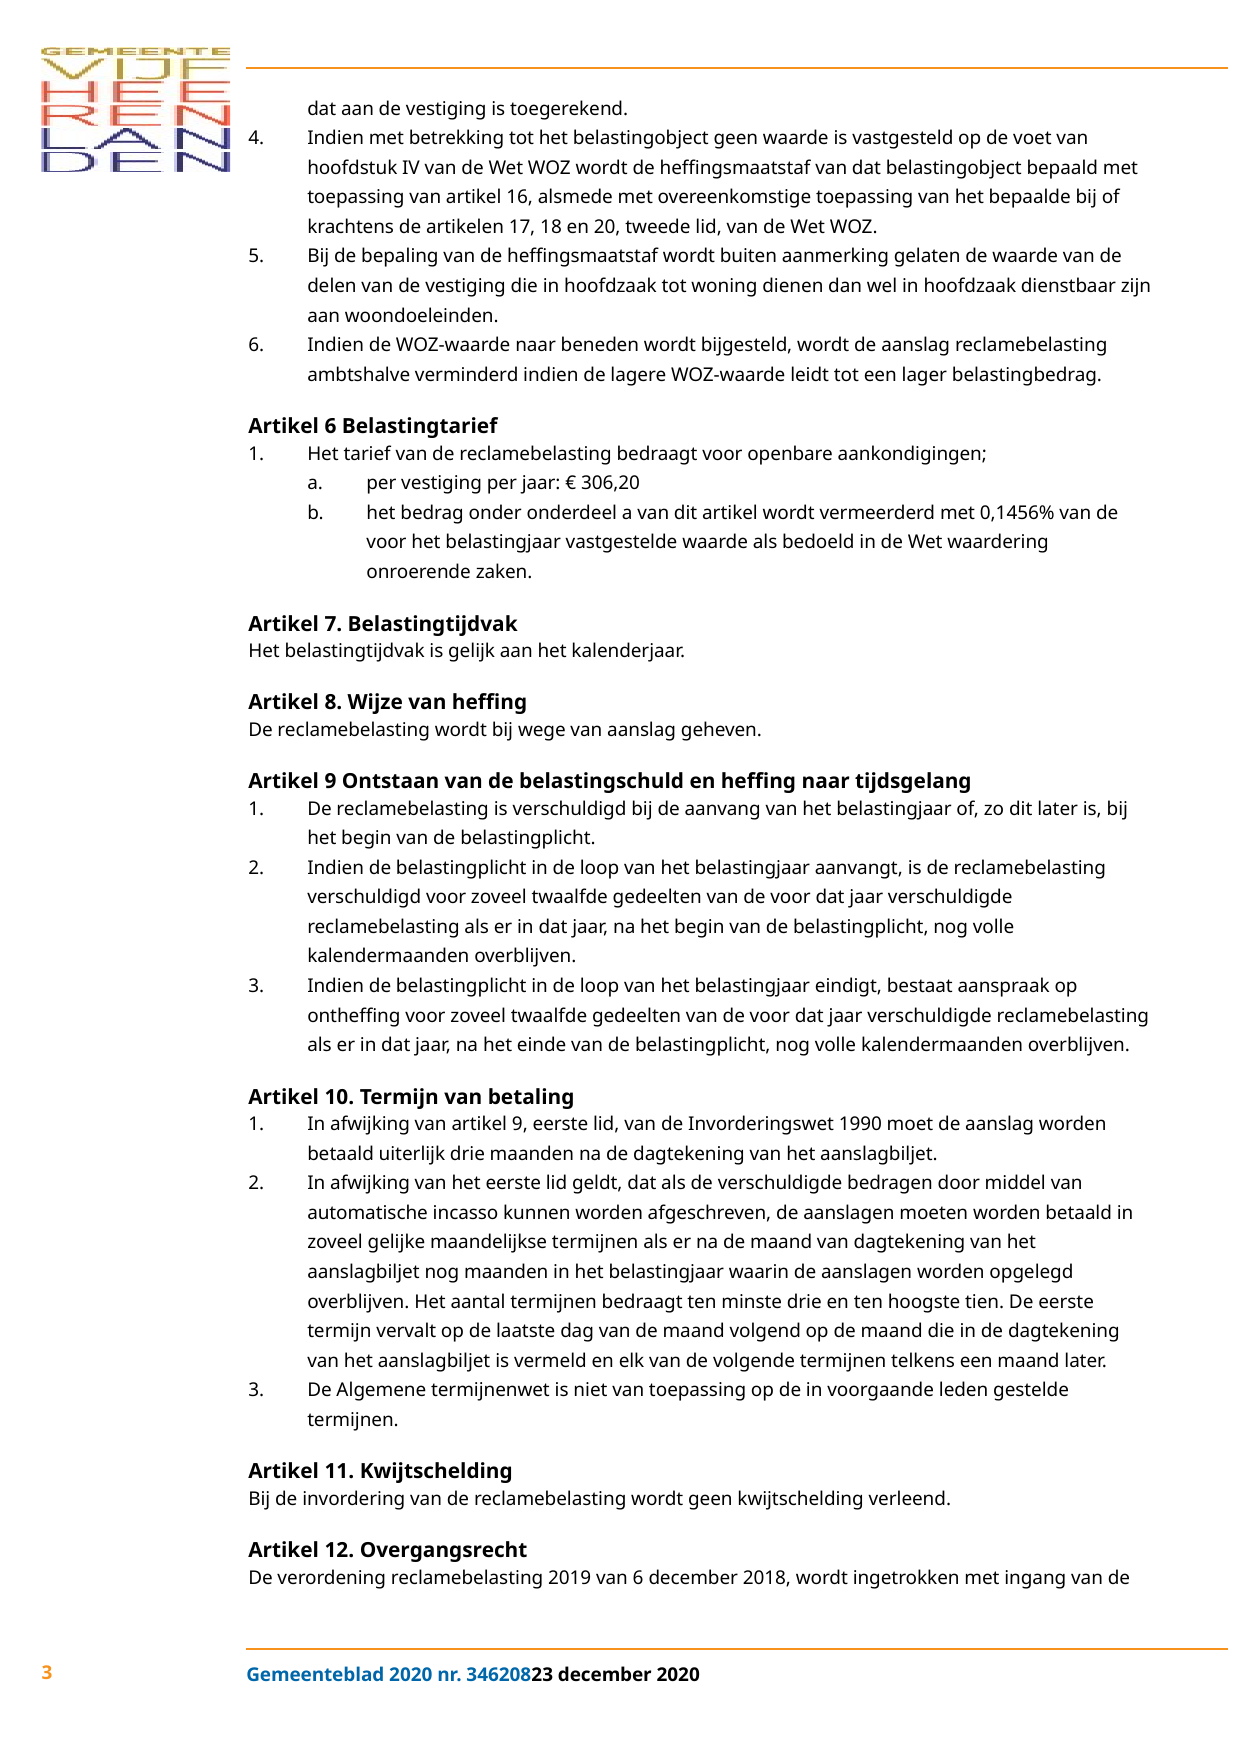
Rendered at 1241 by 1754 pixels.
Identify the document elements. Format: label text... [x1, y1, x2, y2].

text Artikel 11. Kwijtschelding [248, 1457, 1152, 1485]
text De reclamebelasting wordt bij wege van aanslag geheven. [248, 716, 1152, 742]
list per vestiging per jaar: € 306,20 [307, 469, 1152, 495]
list Bij de bepaling van de heffingsmaatstaf wordt buiten aanmerking gelaten de waarde van de delen van de vestiging die in hoofdzaak tot woning dienen dan wel in hoofdzaak dienstbaar zijn aan woondoeleinden. [248, 243, 1152, 328]
list De reclamebelasting is verschuldigd bij de aanvang van het belastingjaar of, zo dit later is, bij het begin van de belastingplicht. [248, 795, 1152, 850]
list Indien de WOZ-waarde naar beneden wordt bijgesteld, wordt de aanslag reclamebelasting ambtshalve verminderd indien de lagere WOZ-waarde leidt tot een lager belastingbedrag. [248, 331, 1152, 387]
list De Algemene termijnenwet is niet van toepassing op de in voorgaande leden gestelde termijnen. [248, 1377, 1152, 1432]
list In afwijking van artikel 9, eerste lid, van de Invorderingswet 1990 moet de aanslag worden betaald uiterlijk drie maanden na de dagtekening van het aanslagbiljet. [248, 1110, 1152, 1166]
text Artikel 12. Overgangsrecht [248, 1535, 1152, 1564]
text Artikel 7. Belastingtijdvak [248, 609, 1152, 637]
text Artikel 8. Wijze van heffing [248, 687, 1152, 716]
list Indien de belastingplicht in de loop van het belastingjaar aanvangt, is de reclamebelasting verschuldigd voor zoveel twaalfde gedeelten van de voor dat jaar verschuldigde reclamebelasting als er in dat jaar, na het begin van de belastingplicht, nog volle kalendermaanden overblijven. [248, 854, 1152, 968]
picture [41, 47, 231, 172]
list dat aan de vestiging is toegerekend. [248, 95, 1152, 121]
text Artikel 10. Termijn van betaling [248, 1082, 1152, 1110]
list Indien met betrekking tot het belastingobject geen waarde is vastgesteld op de voet van hoofdstuk IV van de Wet WOZ wordt de heffingsmaatstaf van dat belastingobject bepaald met toepassing van artikel 16, alsmede met overeenkomstige toepassing van het bepaalde bij of krachtens de artikelen 17, 18 en 20, tweede lid, van de Wet WOZ. [248, 124, 1152, 239]
text Bij de invordering van de reclamebelasting wordt geen kwijtschelding verleend. [248, 1485, 1152, 1511]
list In afwijking van het eerste lid geldt, dat als de verschuldigde bedragen door middel van automatische incasso kunnen worden afgeschreven, de aanslagen moeten worden betaald in zoveel gelijke maandelijkse termijnen als er na de maand van dagtekening van het aanslagbiljet nog maanden in het belastingjaar waarin de aanslagen worden opgelegd overblijven. Het aantal termijnen bedraagt ten minste drie en ten hoogste tien. De eerste termijn vervalt op de laatste dag van de maand volgend op de maand die in de dagtekening van het aanslagbiljet is vermeld en elk van de volgende termijnen telkens een maand later. [248, 1169, 1152, 1373]
text Het belastingtijdvak is gelijk aan het kalenderjaar. [248, 637, 1152, 663]
list Het tarief van de reclamebelasting bedraagt voor openbare aankondigingen; [248, 440, 1152, 466]
list Indien de belastingplicht in de loop van het belastingjaar eindigt, bestaat aanspraak op ontheffing voor zoveel twaalfde gedeelten van de voor dat jaar verschuldigde reclamebelasting als er in dat jaar, na het einde van de belastingplicht, nog volle kalendermaanden overblijven. [248, 972, 1152, 1057]
text De verordening reclamebelasting 2019 van 6 december 2018, wordt ingetrokken met ingang van de [248, 1564, 1152, 1589]
text Artikel 9 Ontstaan van de belastingschuld en heffing naar tijdsgelang [248, 766, 1152, 795]
text Artikel 6 Belastingtarief [248, 411, 1152, 440]
list het bedrag onder onderdeel a van dit artikel wordt vermeerderd met 0,1456% van de voor het belastingjaar vastgestelde waarde als bedoeld in de Wet waardering onroerende zaken. [307, 499, 1152, 584]
